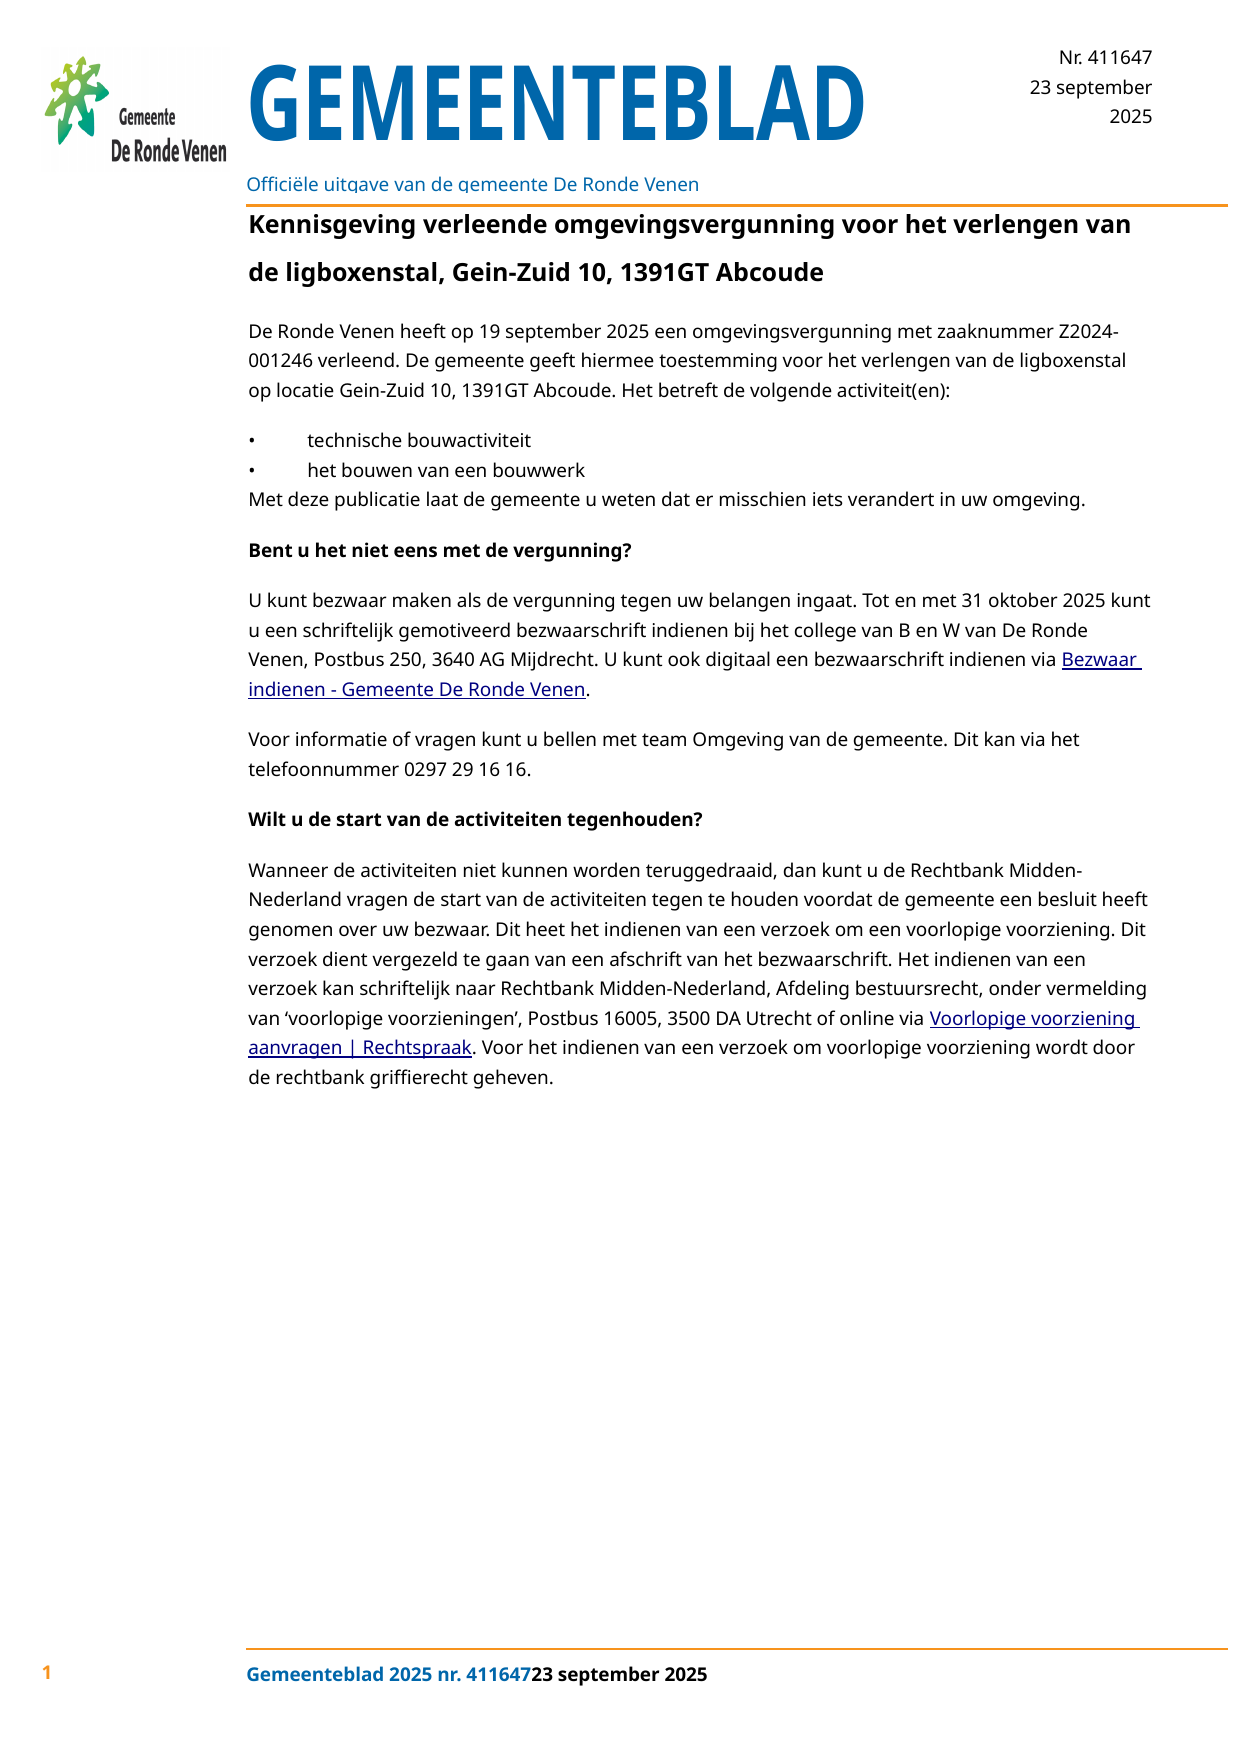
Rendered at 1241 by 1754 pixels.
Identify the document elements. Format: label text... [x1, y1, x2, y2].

text Wanneer de activiteiten niet kunnen worden teruggedraaid, dan kunt u de Rechtbank Midden-Nederland vragen de start van de activiteiten tegen te houden voordat de gemeente een besluit heeft genomen over uw bezwaar. Dit heet het indienen van een verzoek om een voorlopige voorziening. Dit verzoek dient vergezeld te gaan van een afschrift van het bezwaarschrift. Het indienen van een verzoek kan schriftelijk naar Rechtbank Midden-Nederland, Afdeling bestuursrecht, onder vermelding van ‘voorlopige voorzieningen’, Postbus 16005, 3500 DA Utrecht of online via Voorlopige voorziening aanvragen | Rechtspraak. Voor het indienen van een verzoek om voorlopige voorziening wordt door de rechtbank griffierecht geheven. [248, 857, 1152, 1090]
text U kunt bezwaar maken als de vergunning tegen uw belangen ingaat. Tot en met 31 oktober 2025 kunt u een schriftelijk gemotiveerd bezwaarschrift indienen bij het college van B en W van De Ronde Venen, Postbus 250, 3640 AG Mijdrecht. U kunt ook digitaal een bezwaarschrift indienen via Bezwaar indienen - Gemeente De Ronde Venen. [248, 587, 1152, 702]
list technische bouwactiviteit [248, 427, 1152, 453]
text Wilt u de start van de activiteiten tegenhouden? [248, 807, 1152, 832]
text Met deze publicatie laat de gemeente u weten dat er misschien iets verandert in uw omgeving. [248, 487, 1152, 512]
picture [41, 47, 231, 172]
text Bent u het niet eens met de vergunning? [248, 537, 1152, 563]
text Kennisgeving verleende omgevingsvergunning voor het verlengen van de ligboxenstal, Gein-Zuid 10, 1391GT Abcoude [248, 207, 1152, 288]
list het bouwen van een bouwwerk [248, 457, 1152, 483]
text De Ronde Venen heeft op 19 september 2025 een omgevingsvergunning met zaaknummer Z2024-001246 verleend. De gemeente geeft hiermee toestemming voor het verlengen van de ligboxenstal op locatie Gein-Zuid 10, 1391GT Abcoude. Het betreft de volgende activiteit(en): [248, 318, 1152, 403]
text Voor informatie of vragen kunt u bellen met team Omgeving van de gemeente. Dit kan via het telefoonnummer 0297 29 16 16. [248, 727, 1152, 782]
